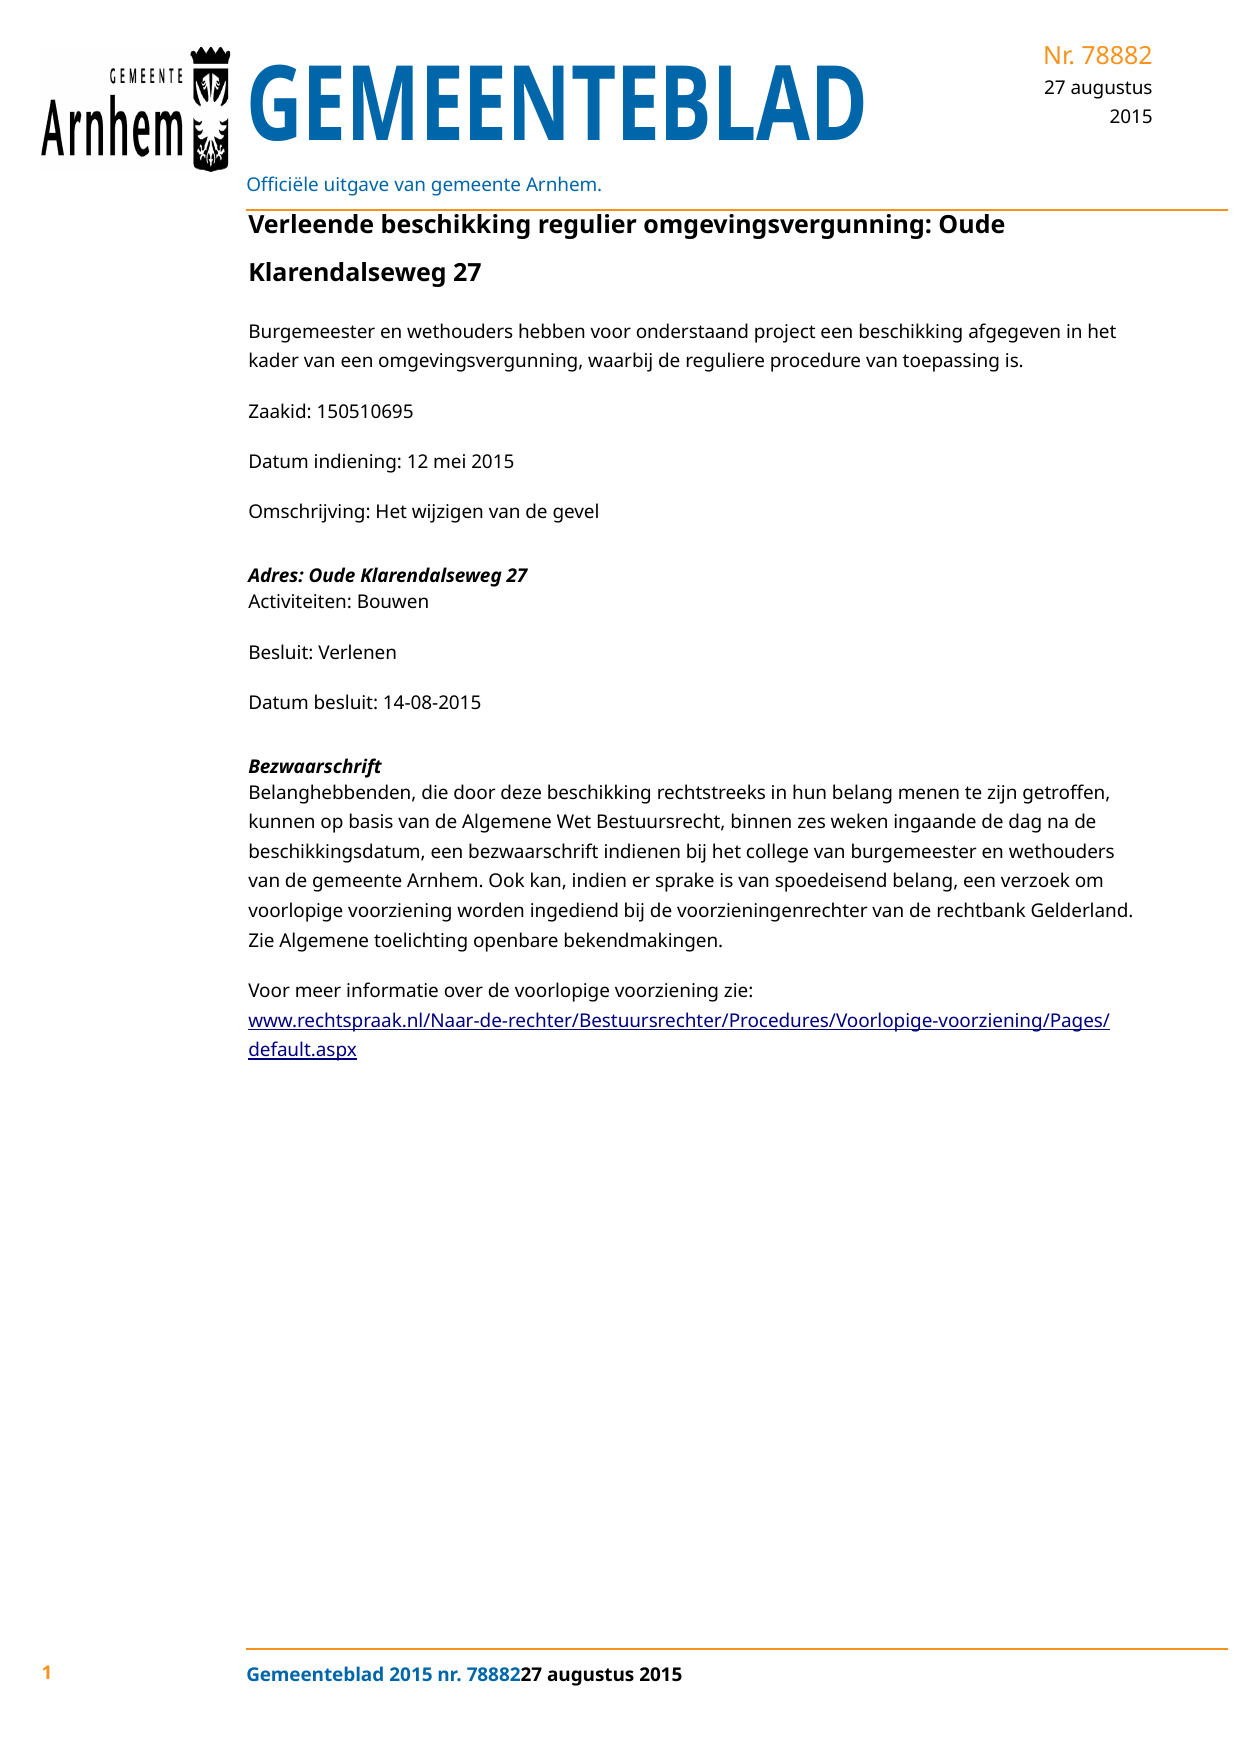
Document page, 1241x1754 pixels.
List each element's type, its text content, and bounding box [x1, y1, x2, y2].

text Besluit: Verlenen [248, 639, 1152, 664]
text Datum indiening: 12 mei 2015 [248, 448, 1152, 474]
text Bezwaarschrift [248, 753, 1152, 779]
text Voor meer informatie over de voorlopige voorziening zie: www.rechtspraak.nl/Naar-de-rechter/Bestuursrechter/Procedures/Voorlopige-voorziening/Pages/default.aspx [248, 977, 1152, 1062]
picture [41, 47, 231, 172]
text Zaakid: 150510695 [248, 398, 1152, 424]
text Verleende beschikking regulier omgevingsvergunning: Oude Klarendalseweg 27 [248, 211, 1152, 288]
text Belanghebbenden, die door deze beschikking rechtstreeks in hun belang menen te zijn getroffen, kunnen op basis van de Algemene Wet Bestuursrecht, binnen zes weken ingaande de dag na de beschikkingsdatum, een bezwaarschrift indienen bij het college van burgemeester en wethouders van de gemeente Arnhem. Ook kan, indien er sprake is van spoedeisend belang, een verzoek om voorlopige voorziening worden ingediend bij de voorzieningenrechter van de rechtbank Gelderland. Zie Algemene toelichting openbare bekendmakingen. [248, 779, 1152, 953]
text Datum besluit: 14-08-2015 [248, 689, 1152, 715]
text Adres: Oude Klarendalseweg 27 [248, 563, 1152, 588]
text Activiteiten: Bouwen [248, 588, 1152, 614]
text Omschrijving: Het wijzigen van de gevel [248, 499, 1152, 524]
text Burgemeester en wethouders hebben voor onderstaand project een beschikking afgegeven in het kader van een omgevingsvergunning, waarbij de reguliere procedure van toepassing is. [248, 318, 1152, 373]
